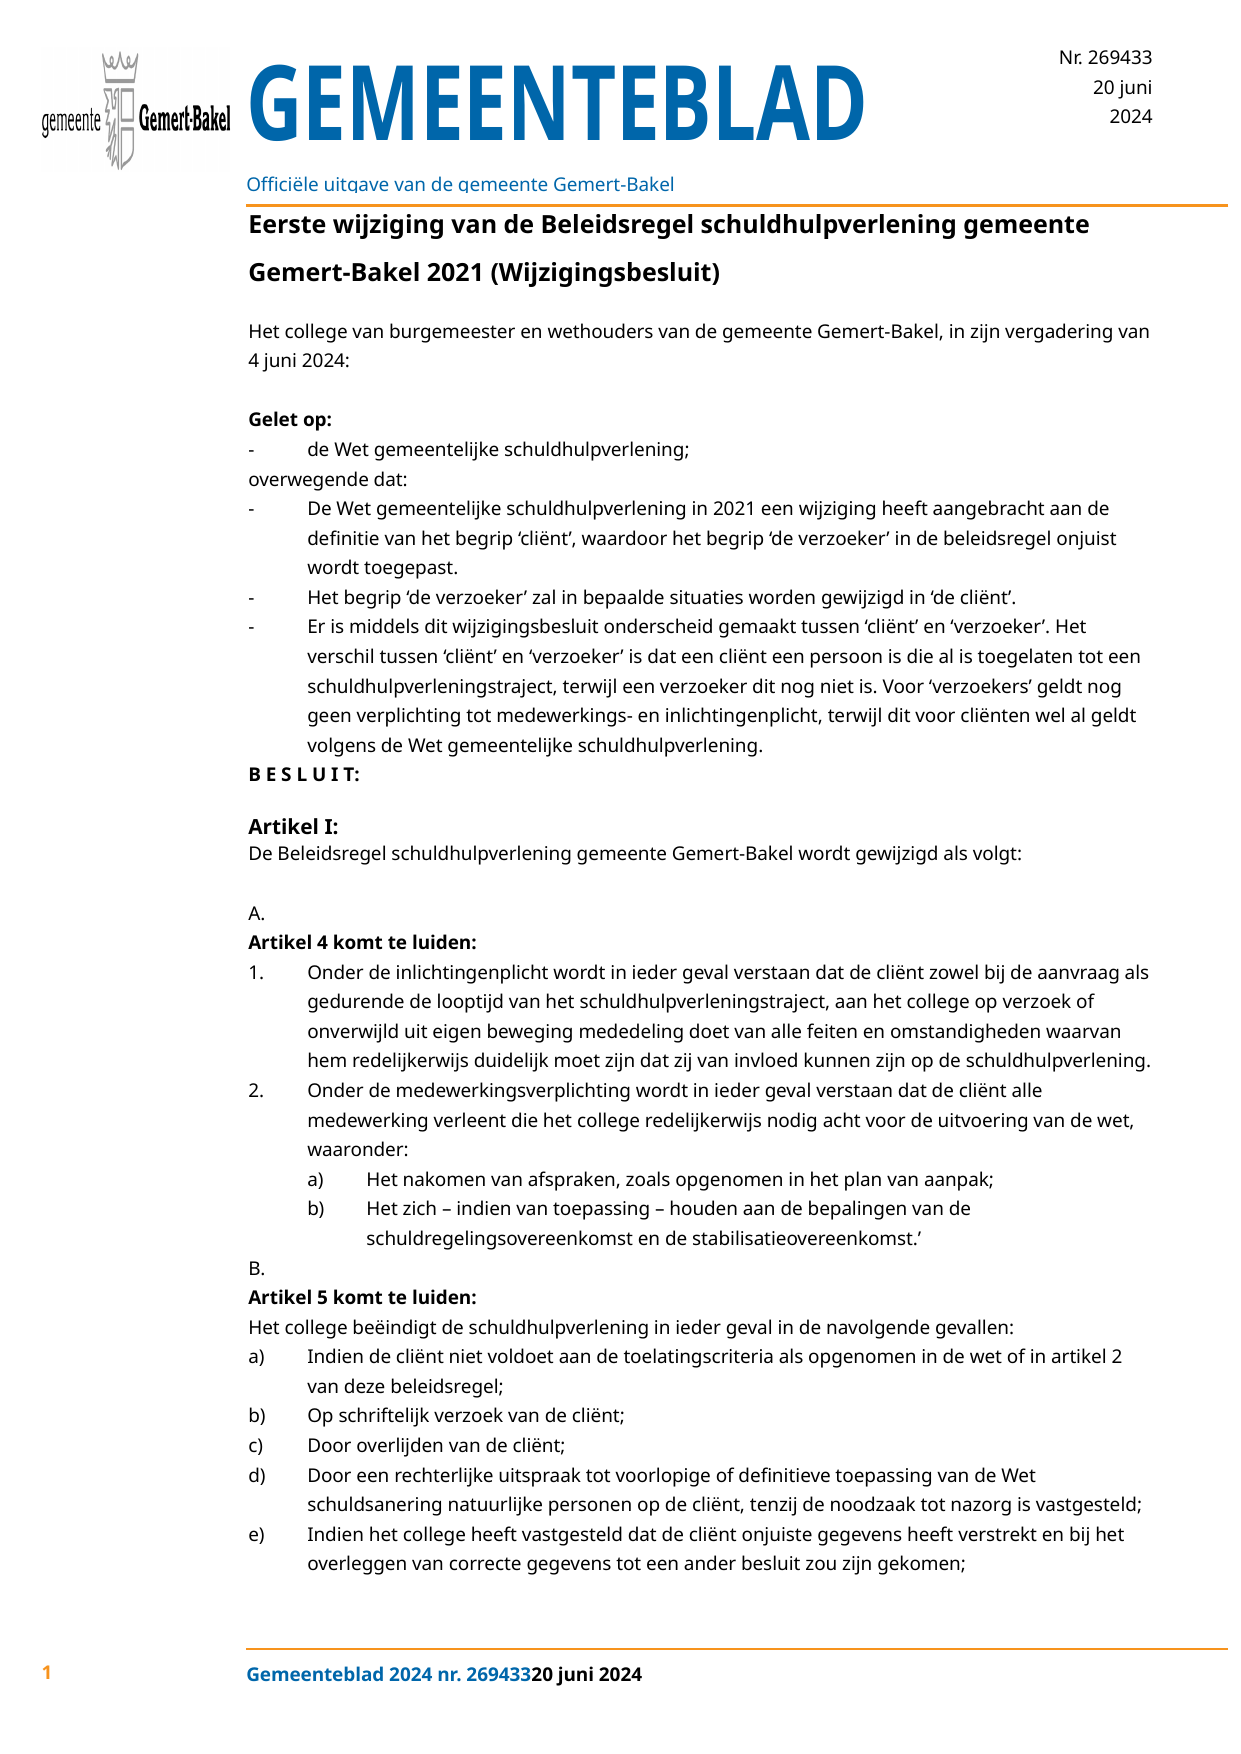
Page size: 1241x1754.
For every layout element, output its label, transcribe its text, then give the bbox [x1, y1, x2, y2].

text Eerste wijziging van de Beleidsregel schuldhulpverlening gemeente Gemert-Bakel 2021 (Wijzigingsbesluit) [248, 207, 1152, 288]
list Het zich – indien van toepassing – houden aan de bepalingen van de schuldregelingsovereenkomst en de stabilisatieovereenkomst.’ [307, 1196, 1152, 1251]
text A. [248, 900, 1152, 925]
text overwegende dat: [248, 466, 1152, 492]
text Het college beëindigt de schuldhulpverlening in ieder geval in de navolgende gevallen: [248, 1314, 1152, 1339]
text Artikel 5 komt te luiden: [248, 1284, 1152, 1310]
text B E S L U I T: [248, 762, 1152, 787]
list De Wet gemeentelijke schuldhulpverlening in 2021 een wijziging heeft aangebracht aan de definitie van het begrip ‘cliënt’, waardoor het begrip ‘de verzoeker’ in de beleidsregel onjuist wordt toegepast. [248, 495, 1152, 580]
list Onder de medewerkingsverplichting wordt in ieder geval verstaan dat de cliënt alle medewerking verleent die het college redelijkerwijs nodig acht voor de uitvoering van de wet, waaronder: [248, 1077, 1152, 1162]
text B. [248, 1255, 1152, 1280]
list Indien de cliënt niet voldoet aan de toelatingscriteria als opgenomen in de wet of in artikel 2 van deze beleidsregel; [248, 1343, 1152, 1399]
picture [41, 47, 231, 172]
text De Beleidsregel schuldhulpverlening gemeente Gemert-Bakel wordt gewijzigd als volgt: [248, 841, 1152, 866]
list Onder de inlichtingenplicht wordt in ieder geval verstaan dat de cliënt zowel bij de aanvraag als gedurende de looptijd van het schuldhulpverleningstraject, aan het college op verzoek of onverwijld uit eigen beweging mededeling doet van alle feiten en omstandigheden waarvan hem redelijkerwijs duidelijk moet zijn dat zij van invloed kunnen zijn op de schuldhulpverlening. [248, 959, 1152, 1073]
list de Wet gemeentelijke schuldhulpverlening; [248, 436, 1152, 462]
list Door overlijden van de cliënt; [248, 1432, 1152, 1458]
text Artikel I: [248, 812, 1152, 841]
text Gelet op: [248, 407, 1152, 432]
text Artikel 4 komt te luiden: [248, 929, 1152, 955]
list Door een rechterlijke uitspraak tot voorlopige of definitieve toepassing van de Wet schuldsanering natuurlijke personen op de cliënt, tenzij de noodzaak tot nazorg is vastgesteld; [248, 1462, 1152, 1517]
text Het college van burgemeester en wethouders van de gemeente Gemert-Bakel, in zijn vergadering van 4 juni 2024: [248, 318, 1152, 373]
list Er is middels dit wijzigingsbesluit onderscheid gemaakt tussen ‘cliënt’ en ‘verzoeker’. Het verschil tussen ‘cliënt’ en ‘verzoeker’ is dat een cliënt een persoon is die al is toegelaten tot een schuldhulpverleningstraject, terwijl een verzoeker dit nog niet is. Voor ‘verzoekers’ geldt nog geen verplichting tot medewerkings- en inlichtingenplicht, terwijl dit voor cliënten wel al geldt volgens de Wet gemeentelijke schuldhulpverlening. [248, 614, 1152, 758]
list Op schriftelijk verzoek van de cliënt; [248, 1403, 1152, 1428]
list Het begrip ‘de verzoeker’ zal in bepaalde situaties worden gewijzigd in ‘de cliënt’. [248, 584, 1152, 610]
list Het nakomen van afspraken, zoals opgenomen in het plan van aanpak; [307, 1166, 1152, 1192]
list Indien het college heeft vastgesteld dat de cliënt onjuiste gegevens heeft verstrekt en bij het overleggen van correcte gegevens tot een ander besluit zou zijn gekomen; [248, 1521, 1152, 1576]
